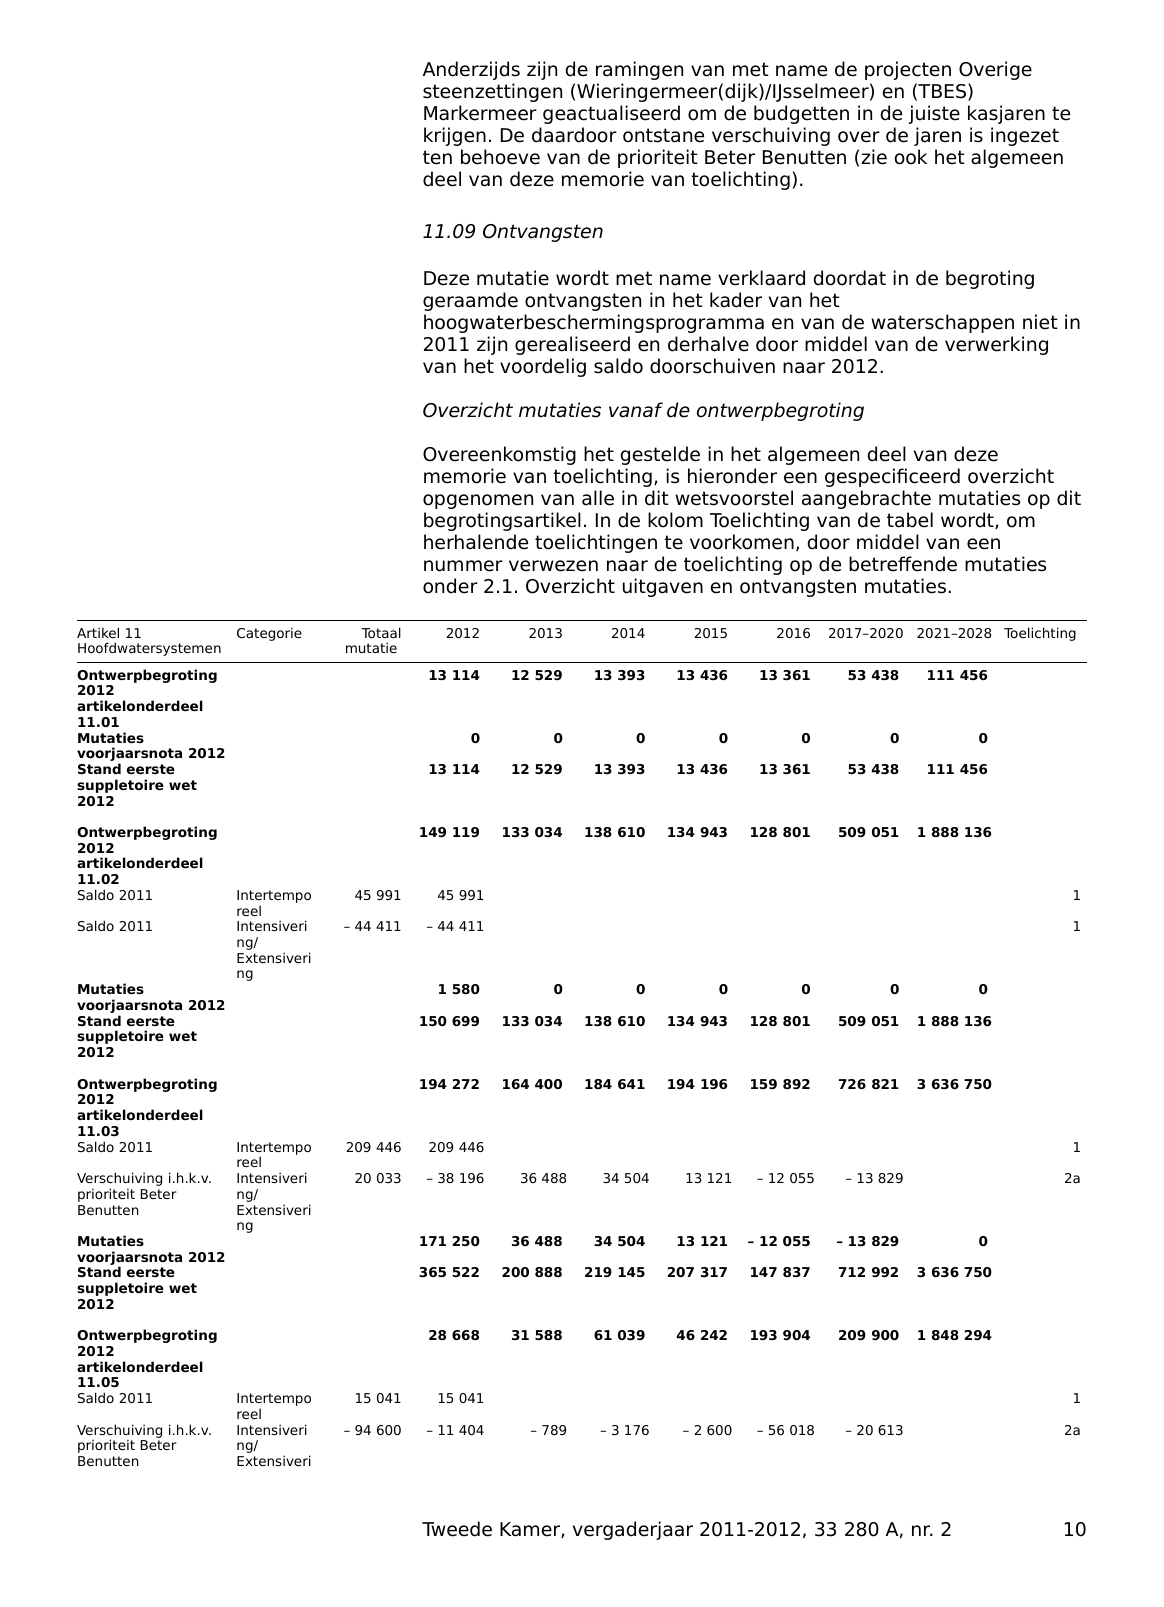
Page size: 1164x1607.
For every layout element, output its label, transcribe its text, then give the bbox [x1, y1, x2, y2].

table_cell Intensivering/Extensivering [230, 919, 319, 982]
table_cell 209 900 [821, 1328, 909, 1391]
table_cell [319, 982, 407, 1013]
table_cell [490, 1061, 573, 1076]
text Deze mutatie wordt met name verklaard doordat in de begroting geraamde ontvangsten in het kader van het hoogwaterbeschermingsprogramma en van de waterschappen niet in 2011 zijn gerealiseerd en derhalve door middel van de verwerking van het voordelig saldo doorschuiven naar 2012. [422, 268, 1087, 378]
table_cell 31 588 [490, 1328, 573, 1391]
table_cell 13 393 [573, 663, 655, 730]
table_cell 171 250 [408, 1234, 490, 1265]
table_cell 20 033 [319, 1171, 407, 1234]
table_cell – 789 [490, 1423, 573, 1470]
table_header 2013 [490, 621, 573, 662]
table_cell Intensivering/Extensivering [230, 1171, 319, 1234]
table_cell 1 888 136 [909, 825, 998, 888]
table_cell Intertemporeel [230, 1139, 319, 1171]
table_cell 193 904 [738, 1328, 821, 1391]
table_cell 1 848 294 [909, 1328, 998, 1391]
table_cell 147 837 [738, 1265, 821, 1312]
table_cell [319, 1061, 407, 1076]
table_cell 0 [573, 730, 655, 762]
table_cell [319, 663, 407, 730]
table_cell [319, 1234, 407, 1265]
table_cell [655, 888, 738, 919]
table_cell [408, 1313, 490, 1328]
table_cell [998, 982, 1087, 1013]
table_cell [998, 1313, 1087, 1328]
table_cell 111 456 [909, 663, 998, 730]
table_cell – 2 600 [655, 1423, 738, 1470]
table_cell – 12 055 [738, 1234, 821, 1265]
table_cell Mutaties voorjaarsnota 2012 [77, 730, 230, 762]
table_cell 200 888 [490, 1265, 573, 1312]
table_cell [909, 1061, 998, 1076]
table_cell [821, 888, 909, 919]
table_cell 134 943 [655, 1014, 738, 1061]
table_cell 164 400 [490, 1076, 573, 1139]
table_cell [821, 1139, 909, 1171]
table_cell Saldo 2011 [77, 919, 230, 982]
table_cell 1 [998, 919, 1087, 982]
table_cell 13 121 [655, 1171, 738, 1234]
table_cell 138 610 [573, 825, 655, 888]
table_cell [230, 825, 319, 888]
table_cell Stand eerste suppletoire wet 2012 [77, 762, 230, 809]
table_cell [319, 730, 407, 762]
table_cell 0 [909, 1234, 998, 1265]
table_cell [77, 1313, 230, 1328]
table_cell 0 [738, 730, 821, 762]
table_cell [319, 1313, 407, 1328]
table_cell 0 [821, 730, 909, 762]
table_cell 1 888 136 [909, 1014, 998, 1061]
table_cell 2a [998, 1171, 1087, 1234]
table_cell [490, 1391, 573, 1422]
table_cell [821, 1313, 909, 1328]
table_header 2015 [655, 621, 738, 662]
table_cell 13 436 [655, 663, 738, 730]
table_cell [909, 919, 998, 982]
table_cell Saldo 2011 [77, 1391, 230, 1422]
subtitle 11.09 Ontvangsten [422, 221, 1087, 243]
table_cell 133 034 [490, 825, 573, 888]
table_cell [909, 1139, 998, 1171]
table_cell [230, 1328, 319, 1391]
table_cell Saldo 2011 [77, 1139, 230, 1171]
table_cell [319, 762, 407, 809]
table_cell 0 [909, 730, 998, 762]
table_cell 509 051 [821, 1014, 909, 1061]
table_cell [230, 663, 319, 730]
table_header Toelichting [998, 621, 1087, 662]
table_cell Mutaties voorjaarsnota 2012 [77, 1234, 230, 1265]
table_cell 184 641 [573, 1076, 655, 1139]
table_cell [909, 1313, 998, 1328]
table_cell 3 636 750 [909, 1265, 998, 1312]
table_cell – 20 613 [821, 1423, 909, 1470]
table_cell [821, 919, 909, 982]
table_cell Stand eerste suppletoire wet 2012 [77, 1014, 230, 1061]
table_cell [738, 919, 821, 982]
table_cell [573, 1391, 655, 1422]
table_cell Intertemporeel [230, 1391, 319, 1422]
table_cell Stand eerste suppletoire wet 2012 [77, 1265, 230, 1312]
table_cell [490, 888, 573, 919]
table_cell [655, 919, 738, 982]
table_cell [909, 1423, 998, 1470]
table_cell 13 114 [408, 762, 490, 809]
table_cell 133 034 [490, 1014, 573, 1061]
table_cell 712 992 [821, 1265, 909, 1312]
table_cell 509 051 [821, 825, 909, 888]
table_cell 34 504 [573, 1234, 655, 1265]
table_cell [319, 1328, 407, 1391]
table_cell 53 438 [821, 762, 909, 809]
table_cell [319, 1014, 407, 1061]
table_cell 53 438 [821, 663, 909, 730]
table_cell 1 580 [408, 982, 490, 1013]
table_cell 111 456 [909, 762, 998, 809]
table_cell [490, 1139, 573, 1171]
table_cell [738, 1313, 821, 1328]
table_cell 13 436 [655, 762, 738, 809]
table_cell – 44 411 [408, 919, 490, 982]
table_cell [998, 762, 1087, 809]
subtitle Overzicht mutaties vanaf de ontwerpbegroting [422, 400, 1087, 422]
table_cell – 94 600 [319, 1423, 407, 1470]
table_cell 12 529 [490, 762, 573, 809]
table_cell [319, 825, 407, 888]
table_cell [738, 1391, 821, 1422]
table_cell Intertemporeel [230, 888, 319, 919]
table_cell [738, 888, 821, 919]
table_cell [573, 809, 655, 825]
table_header 2016 [738, 621, 821, 662]
table_cell [230, 1014, 319, 1061]
table_cell 134 943 [655, 825, 738, 888]
text Overeenkomstig het gestelde in het algemeen deel van deze memorie van toelichting, is hieronder een gespecificeerd overzicht opgenomen van alle in dit wetsvoorstel aangebrachte mutaties op dit begrotingsartikel. In de kolom Toelichting van de tabel wordt, om herhalende toelichtingen te voorkomen, door middel van een nummer verwezen naar de toelichting op de betreffende mutaties onder 2.1. Overzicht uitgaven en ontvangsten mutaties. [422, 444, 1087, 598]
table_cell 0 [909, 982, 998, 1013]
table_cell 0 [408, 730, 490, 762]
table_cell 207 317 [655, 1265, 738, 1312]
table_cell [655, 1139, 738, 1171]
table_cell – 38 196 [408, 1171, 490, 1234]
table_cell [230, 730, 319, 762]
table_cell 15 041 [319, 1391, 407, 1422]
table_header 2012 [408, 621, 490, 662]
table_cell [230, 762, 319, 809]
table_cell – 11 404 [408, 1423, 490, 1470]
table_cell [998, 1328, 1087, 1391]
table_cell 34 504 [573, 1171, 655, 1234]
table_cell [821, 1061, 909, 1076]
table_cell [230, 1234, 319, 1265]
table_cell 36 488 [490, 1171, 573, 1234]
table_cell 0 [490, 982, 573, 1013]
table_cell [490, 809, 573, 825]
table_cell 13 121 [655, 1234, 738, 1265]
table_cell [319, 1076, 407, 1139]
table_cell [77, 1061, 230, 1076]
table_cell – 12 055 [738, 1171, 821, 1234]
table_cell Intensivering/Extensiveri [230, 1423, 319, 1470]
table_cell [573, 1061, 655, 1076]
table_cell 1 [998, 1391, 1087, 1422]
table_cell 1 [998, 888, 1087, 919]
table_cell [998, 730, 1087, 762]
table_cell 13 114 [408, 663, 490, 730]
table_cell – 13 829 [821, 1171, 909, 1234]
table_cell [230, 1076, 319, 1139]
table_header 2021–2028 [909, 621, 998, 662]
table_cell [490, 919, 573, 982]
table_cell 2a [998, 1423, 1087, 1470]
table_cell 12 529 [490, 663, 573, 730]
table_cell [738, 1061, 821, 1076]
table_cell [998, 825, 1087, 888]
table_header 2017–2020 [821, 621, 909, 662]
table_cell 159 892 [738, 1076, 821, 1139]
table_cell 194 272 [408, 1076, 490, 1139]
table_header 2014 [573, 621, 655, 662]
table_cell [738, 809, 821, 825]
table_cell [230, 982, 319, 1013]
table_cell 1 [998, 1139, 1087, 1171]
table_cell [998, 663, 1087, 730]
table_cell 13 361 [738, 762, 821, 809]
table_cell [408, 1061, 490, 1076]
table_cell 726 821 [821, 1076, 909, 1139]
table_cell [655, 1391, 738, 1422]
table_cell [909, 888, 998, 919]
table_cell 28 668 [408, 1328, 490, 1391]
table_cell [655, 809, 738, 825]
table_cell [230, 1265, 319, 1312]
table_cell 0 [738, 982, 821, 1013]
table_cell 0 [655, 730, 738, 762]
table_cell [738, 1139, 821, 1171]
table_cell Ontwerpbegroting 2012 artikelonderdeel 11.05 [77, 1328, 230, 1391]
text Anderzijds zijn de ramingen van met name de projecten Overige steenzettingen (Wieringermeer(dijk)/IJsselmeer) en (TBES) Markermeer geactualiseerd om de budgetten in de juiste kasjaren te krijgen. De daardoor ontstane verschuiving over de jaren is ingezet ten behoeve van de prioriteit Beter Benutten (zie ook het algemeen deel van deze memorie van toelichting). [422, 59, 1087, 191]
table_cell 46 242 [655, 1328, 738, 1391]
table_cell 45 991 [408, 888, 490, 919]
table_cell Saldo 2011 [77, 888, 230, 919]
table_cell [77, 809, 230, 825]
table_cell 128 801 [738, 825, 821, 888]
table_cell [998, 1076, 1087, 1139]
table_cell – 44 411 [319, 919, 407, 982]
table_header Artikel 11 Hoofdwatersystemen [77, 621, 230, 662]
table_cell [909, 1171, 998, 1234]
table_cell 149 119 [408, 825, 490, 888]
table_cell 61 039 [573, 1328, 655, 1391]
table_cell [655, 1061, 738, 1076]
table_cell [998, 1061, 1087, 1076]
table_cell 0 [821, 982, 909, 1013]
table_cell [319, 809, 407, 825]
table_cell 45 991 [319, 888, 407, 919]
table_cell 3 636 750 [909, 1076, 998, 1139]
table_cell [230, 1313, 319, 1328]
table_cell [230, 809, 319, 825]
table_cell [319, 1265, 407, 1312]
table_header Categorie [230, 621, 319, 662]
table_cell [909, 1391, 998, 1422]
table_cell – 56 018 [738, 1423, 821, 1470]
table_cell 0 [573, 982, 655, 1013]
table_cell Ontwerpbegroting 2012 artikelonderdeel 11.01 [77, 663, 230, 730]
table_cell [408, 809, 490, 825]
table_cell Verschuiving i.h.k.v. prioriteit Beter Benutten [77, 1171, 230, 1234]
table_cell – 3 176 [573, 1423, 655, 1470]
table_cell 209 446 [319, 1139, 407, 1171]
table_cell [998, 1014, 1087, 1061]
table_cell 13 393 [573, 762, 655, 809]
table_cell 15 041 [408, 1391, 490, 1422]
table_cell 13 361 [738, 663, 821, 730]
table_cell Ontwerpbegroting 2012 artikelonderdeel 11.02 [77, 825, 230, 888]
table_cell [490, 1313, 573, 1328]
table_cell – 13 829 [821, 1234, 909, 1265]
table_cell [573, 919, 655, 982]
table_cell 0 [655, 982, 738, 1013]
table_cell [998, 809, 1087, 825]
table_cell Ontwerpbegroting 2012 artikelonderdeel 11.03 [77, 1076, 230, 1139]
table_cell 194 196 [655, 1076, 738, 1139]
table_cell 219 145 [573, 1265, 655, 1312]
table_cell [573, 1313, 655, 1328]
table_cell [573, 888, 655, 919]
table_cell 0 [490, 730, 573, 762]
table_cell [998, 1265, 1087, 1312]
table_cell [821, 1391, 909, 1422]
table_cell 138 610 [573, 1014, 655, 1061]
table_cell 209 446 [408, 1139, 490, 1171]
table_cell [230, 1061, 319, 1076]
table_cell [998, 1234, 1087, 1265]
table_cell [821, 809, 909, 825]
table_cell [655, 1313, 738, 1328]
table_cell 365 522 [408, 1265, 490, 1312]
table_cell Verschuiving i.h.k.v. prioriteit Beter Benutten [77, 1423, 230, 1470]
table_cell 36 488 [490, 1234, 573, 1265]
table_cell [909, 809, 998, 825]
table_header Totaal mutatie [319, 621, 407, 662]
table_cell 128 801 [738, 1014, 821, 1061]
table_cell Mutaties voorjaarsnota 2012 [77, 982, 230, 1013]
table_cell 150 699 [408, 1014, 490, 1061]
table_cell [573, 1139, 655, 1171]
